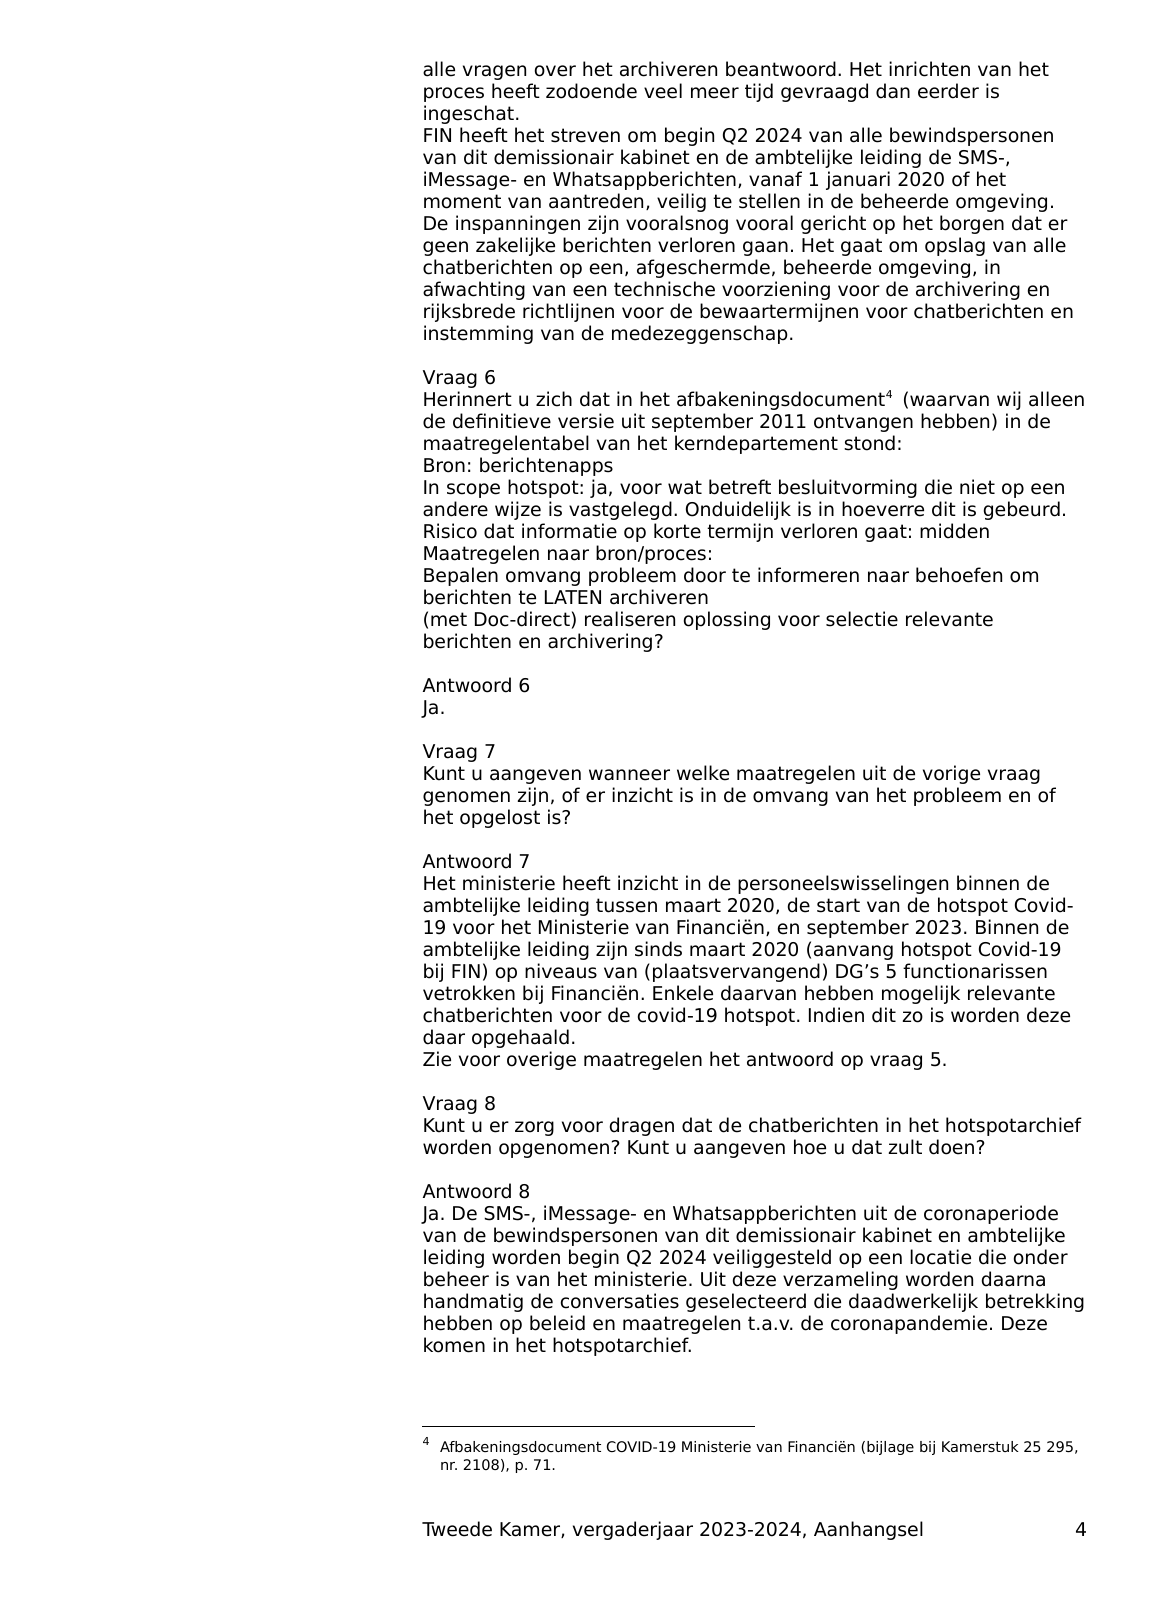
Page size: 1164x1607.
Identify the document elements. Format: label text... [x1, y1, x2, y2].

text Het ministerie heeft inzicht in de personeelswisselingen binnen de ambtelijke leiding tussen maart 2020, de start van de hotspot Covid-19 voor het Ministerie van Financiën, en september 2023. Binnen de ambtelijke leiding zijn sinds maart 2020 (aanvang hotspot Covid-19 bij FIN) op niveaus van (plaatsvervangend) DG’s 5 functionarissen vetrokken bij Financiën. Enkele daarvan hebben mogelijk relevante chatberichten voor de covid-19 hotspot. Indien dit zo is worden deze daar opgehaald. [422, 873, 1087, 1049]
text Kunt u er zorg voor dragen dat de chatberichten in het hotspotarchief worden opgenomen? Kunt u aangeven hoe u dat zult doen? [422, 1115, 1087, 1159]
text Zie voor overige maatregelen het antwoord op vraag 5. [422, 1049, 1087, 1071]
text Risico dat informatie op korte termijn verloren gaat: midden [422, 521, 1087, 543]
text Herinnert u zich dat in het afbakeningsdocument (waarvan wij alleen de definitieve versie uit september 2011 ontvangen hebben) in de maatregelentabel van het kerndepartement stond: [422, 389, 1087, 455]
text Vraag 8 [422, 1093, 1087, 1115]
text Ja. [422, 697, 1087, 719]
text Afbakeningsdocument COVID-19 Ministerie van Financiën (bijlage bij Kamerstuk 25 295, nr. 2108), p. 71. [422, 1435, 1087, 1474]
text alle vragen over het archiveren beantwoord. Het inrichten van het proces heeft zodoende veel meer tijd gevraagd dan eerder is ingeschat. [422, 59, 1087, 125]
text De inspanningen zijn vooralsnog vooral gericht op het borgen dat er geen zakelijke berichten verloren gaan. Het gaat om opslag van alle chatberichten op een, afgeschermde, beheerde omgeving, in afwachting van een technische voorziening voor de archivering en rijksbrede richtlijnen voor de bewaartermijnen voor chatberichten en instemming van de medezeggenschap. [422, 213, 1087, 345]
text Bepalen omvang probleem door te informeren naar behoefen om berichten te LATEN archiveren [422, 565, 1087, 609]
text Kunt u aangeven wanneer welke maatregelen uit de vorige vraag genomen zijn, of er inzicht is in de omvang van het probleem en of het opgelost is? [422, 763, 1087, 829]
text Vraag 7 [422, 741, 1087, 763]
text Vraag 6 [422, 367, 1087, 389]
text Antwoord 8 [422, 1181, 1087, 1203]
text (met Doc-direct) realiseren oplossing voor selectie relevante berichten en archivering? [422, 609, 1087, 653]
text Ja. De SMS-, iMessage- en Whatsappberichten uit de coronaperiode van de bewindspersonen van dit demissionair kabinet en ambtelijke leiding worden begin Q2 2024 veiliggesteld op een locatie die onder beheer is van het ministerie. Uit deze verzameling worden daarna handmatig de conversaties geselecteerd die daadwerkelijk betrekking hebben op beleid en maatregelen t.a.v. de coronapandemie. Deze komen in het hotspotarchief. [422, 1203, 1087, 1357]
text Maatregelen naar bron/proces: [422, 543, 1087, 565]
text In scope hotspot: ja, voor wat betreft besluitvorming die niet op een andere wijze is vastgelegd. Onduidelijk is in hoeverre dit is gebeurd. [422, 477, 1087, 521]
text Antwoord 7 [422, 851, 1087, 873]
text Antwoord 6 [422, 675, 1087, 697]
text FIN heeft het streven om begin Q2 2024 van alle bewindspersonen van dit demissionair kabinet en de ambtelijke leiding de SMS-, iMessage- en Whatsappberichten, vanaf 1 januari 2020 of het moment van aantreden, veilig te stellen in de beheerde omgeving. [422, 125, 1087, 213]
text Bron: berichtenapps [422, 455, 1087, 477]
